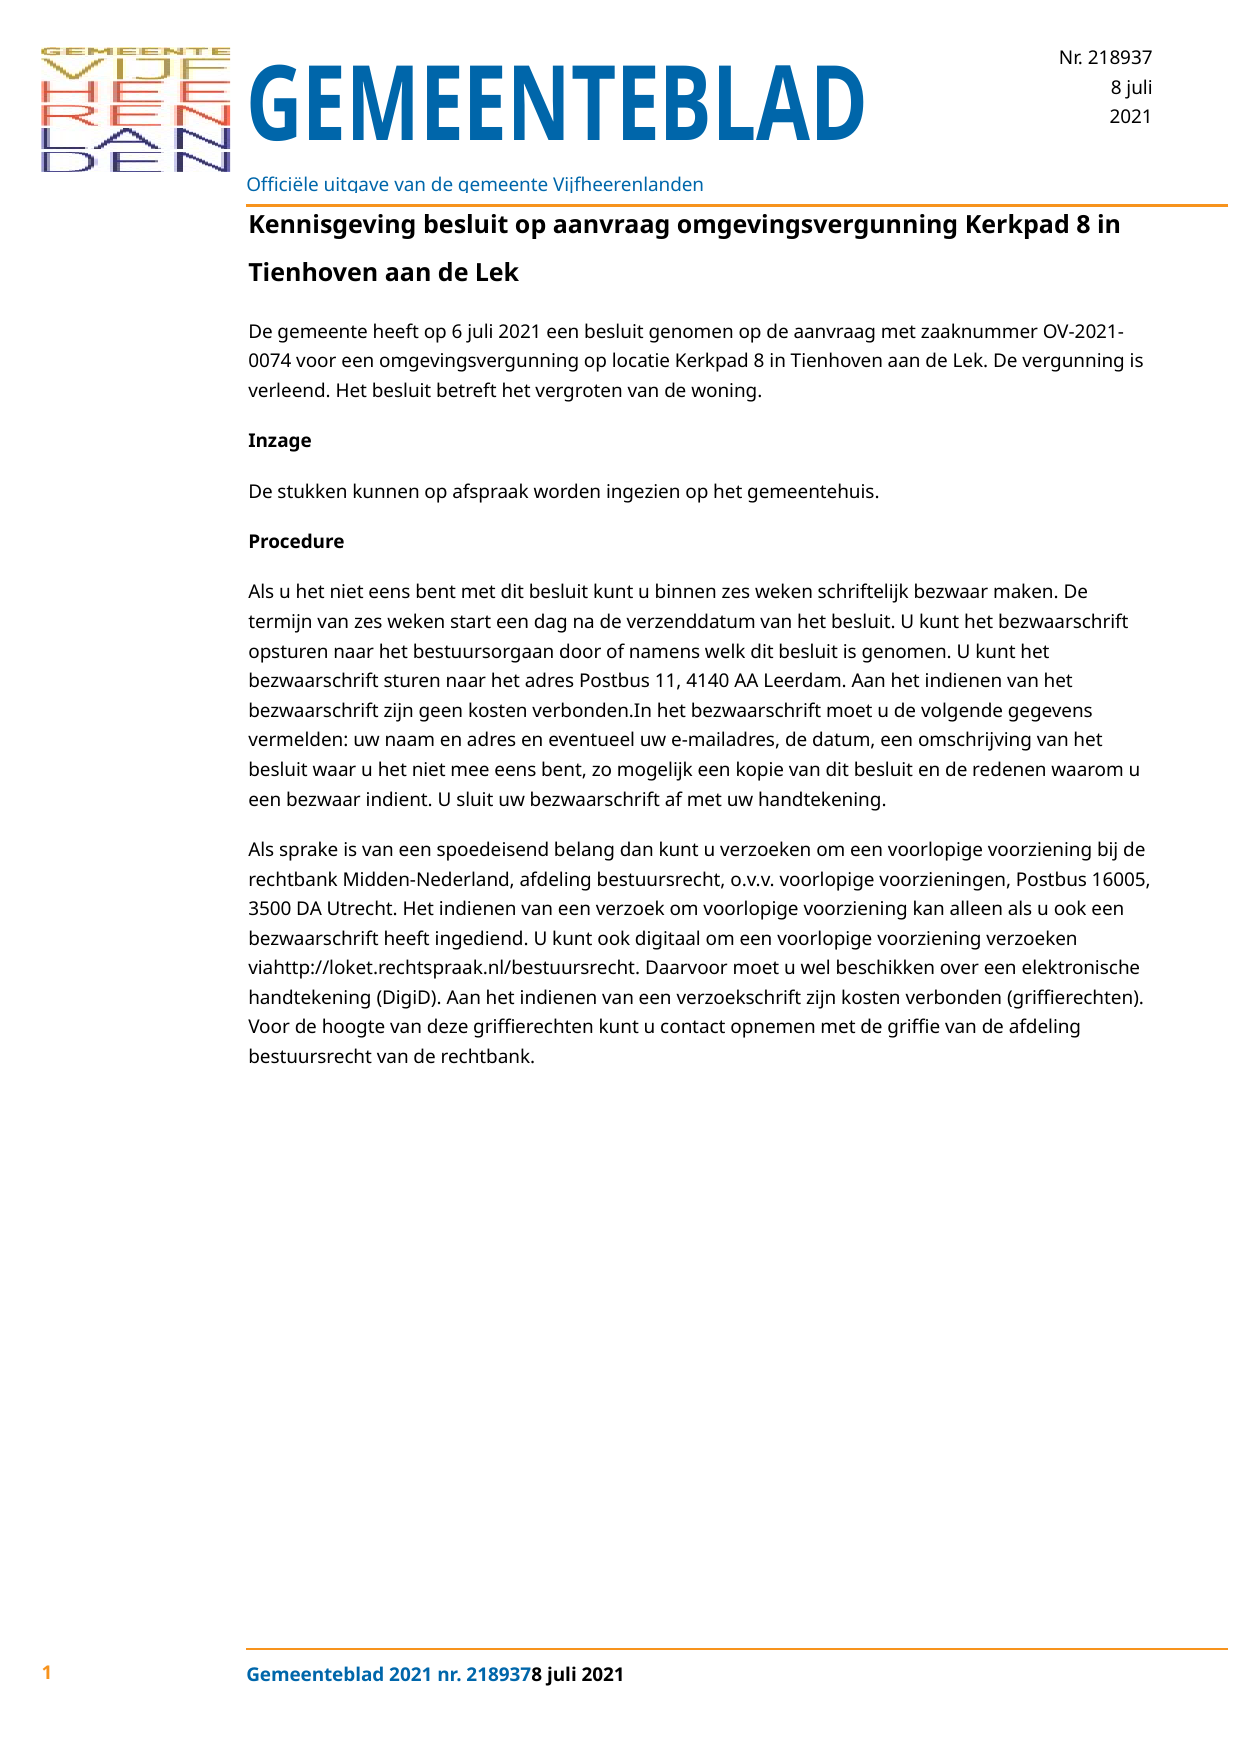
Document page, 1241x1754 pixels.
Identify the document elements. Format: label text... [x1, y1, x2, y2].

picture [41, 47, 231, 172]
text Als sprake is van een spoedeisend belang dan kunt u verzoeken om een voorlopige voorziening bij de rechtbank Midden-Nederland, afdeling bestuursrecht, o.v.v. voorlopige voorzieningen, Postbus 16005, 3500 DA Utrecht. Het indienen van een verzoek om voorlopige voorziening kan alleen als u ook een bezwaarschrift heeft ingediend. U kunt ook digitaal om een voorlopige voorziening verzoeken viahttp://loket.rechtspraak.nl/bestuursrecht. Daarvoor moet u wel beschikken over een elektronische handtekening (DigiD). Aan het indienen van een verzoekschrift zijn kosten verbonden (griffierechten). Voor de hoogte van deze griffierechten kunt u contact opnemen met de griffie van de afdeling bestuursrecht van de rechtbank. [248, 836, 1152, 1069]
text De stukken kunnen op afspraak worden ingezien op het gemeentehuis. [248, 478, 1152, 504]
text Als u het niet eens bent met dit besluit kunt u binnen zes weken schriftelijk bezwaar maken. De termijn van zes weken start een dag na de verzenddatum van het besluit. U kunt het bezwaarschrift opsturen naar het bestuursorgaan door of namens welk dit besluit is genomen. U kunt het bezwaarschrift sturen naar het adres Postbus 11, 4140 AA Leerdam. Aan het indienen van het bezwaarschrift zijn geen kosten verbonden.In het bezwaarschrift moet u de volgende gegevens vermelden: uw naam en adres en eventueel uw e-mailadres, de datum, een omschrijving van het besluit waar u het niet mee eens bent, zo mogelijk een kopie van dit besluit en de redenen waarom u een bezwaar indient. U sluit uw bezwaarschrift af met uw handtekening. [248, 579, 1152, 812]
text De gemeente heeft op 6 juli 2021 een besluit genomen op de aanvraag met zaaknummer OV-2021-0074 voor een omgevingsvergunning op locatie Kerkpad 8 in Tienhoven aan de Lek. De vergunning is verleend. Het besluit betreft het vergroten van de woning. [248, 318, 1152, 403]
text Inzage [248, 427, 1152, 453]
text Procedure [248, 528, 1152, 554]
text Kennisgeving besluit op aanvraag omgevingsvergunning Kerkpad 8 in Tienhoven aan de Lek [248, 207, 1152, 288]
